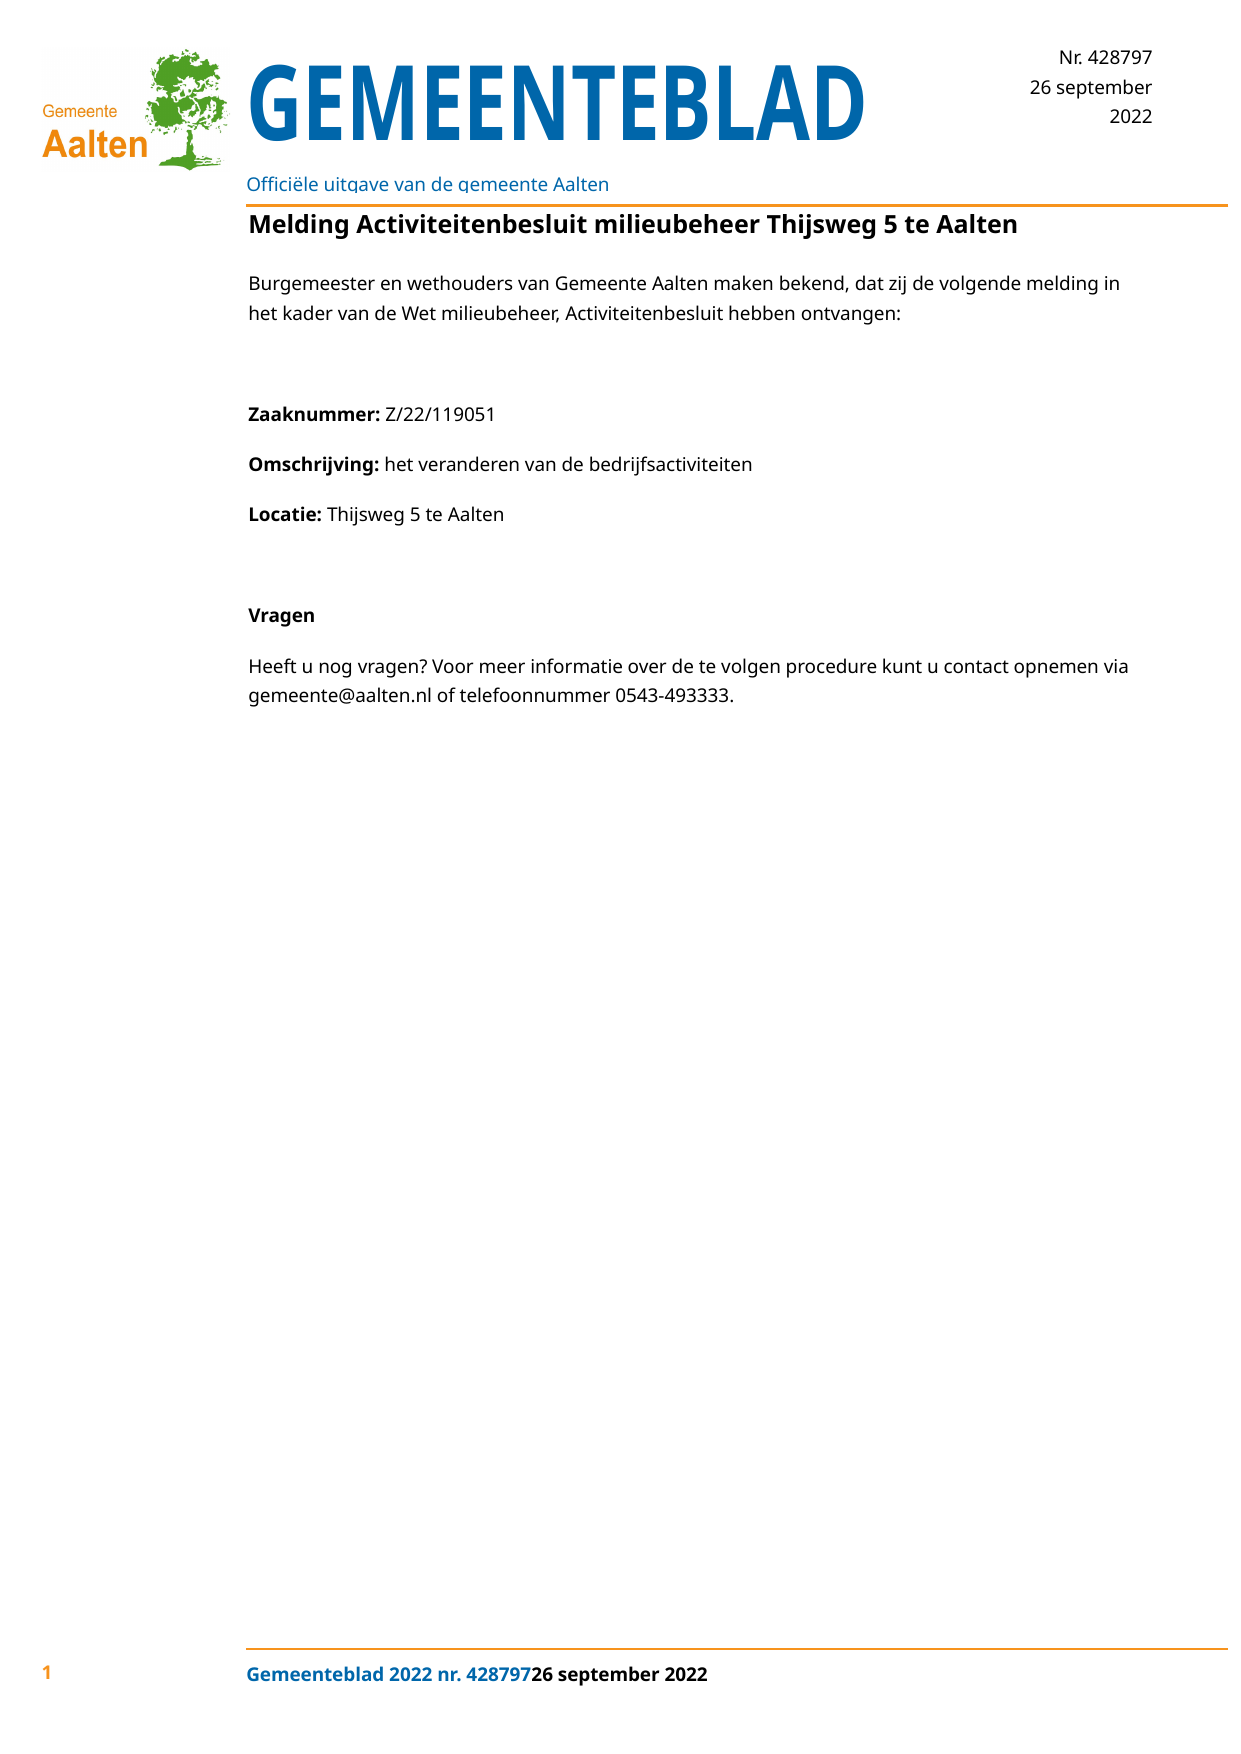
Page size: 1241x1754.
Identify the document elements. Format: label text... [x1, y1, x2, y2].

text Vragen [248, 602, 1152, 628]
text Locatie: Thijsweg 5 te Aalten [248, 502, 1152, 527]
text Heeft u nog vragen? Voor meer informatie over de te volgen procedure kunt u contact opnemen via gemeente@aalten.nl of telefoonnummer 0543-493333. [248, 653, 1152, 708]
picture [41, 47, 231, 172]
text Burgemeester en wethouders van Gemeente Aalten maken bekend, dat zij de volgende melding in het kader van de Wet milieubeheer, Activiteitenbesluit hebben ontvangen: [248, 270, 1152, 326]
text Melding Activiteitenbesluit milieubeheer Thijsweg 5 te Aalten [248, 207, 1152, 241]
text Zaaknummer: Z/22/119051 [248, 401, 1152, 426]
text Omschrijving: het veranderen van de bedrijfsactiviteiten [248, 451, 1152, 477]
